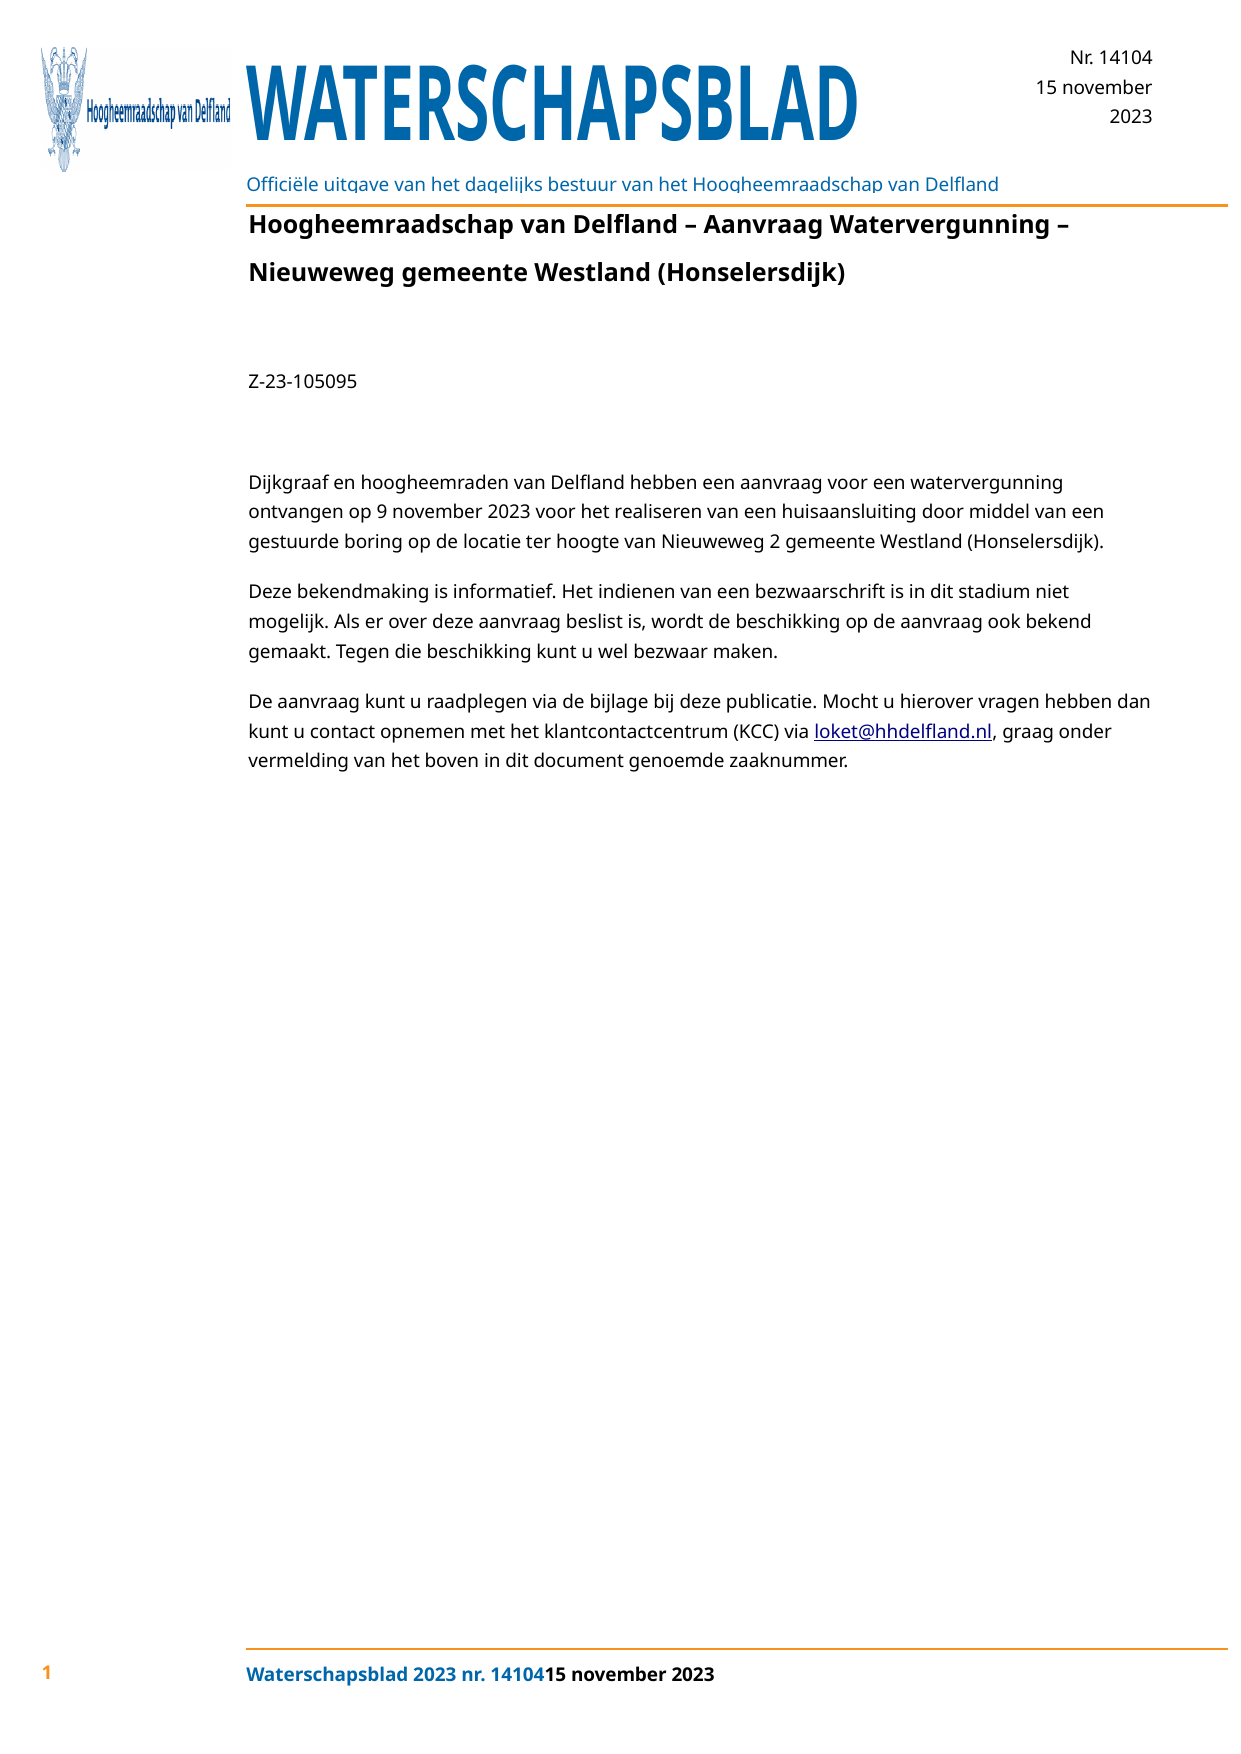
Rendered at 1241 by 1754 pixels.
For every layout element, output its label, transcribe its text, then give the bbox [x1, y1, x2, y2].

text De aanvraag kunt u raadplegen via de bijlage bij deze publicatie. Mocht u hierover vragen hebben dan kunt u contact opnemen met het klantcontactcentrum (KCC) via loket@hhdelfland.nl, graag onder vermelding van het boven in dit document genoemde zaaknummer. [248, 688, 1152, 773]
text Deze bekendmaking is informatief. Het indienen van een bezwaarschrift is in dit stadium niet mogelijk. Als er over deze aanvraag beslist is, wordt de beschikking op de aanvraag ook bekend gemaakt. Tegen die beschikking kunt u wel bezwaar maken. [248, 579, 1152, 664]
text Dijkgraaf en hoogheemraden van Delfland hebben een aanvraag voor een watervergunning ontvangen op 9 november 2023 voor het realiseren van een huisaansluiting door middel van een gestuurde boring op de locatie ter hoogte van Nieuweweg 2 gemeente Westland (Honselersdijk). [248, 469, 1152, 554]
text Z-23-105095 [248, 368, 1152, 394]
picture [41, 47, 231, 172]
text Hoogheemraadschap van Delfland – Aanvraag Watervergunning – Nieuweweg gemeente Westland (Honselersdijk) [248, 207, 1152, 288]
